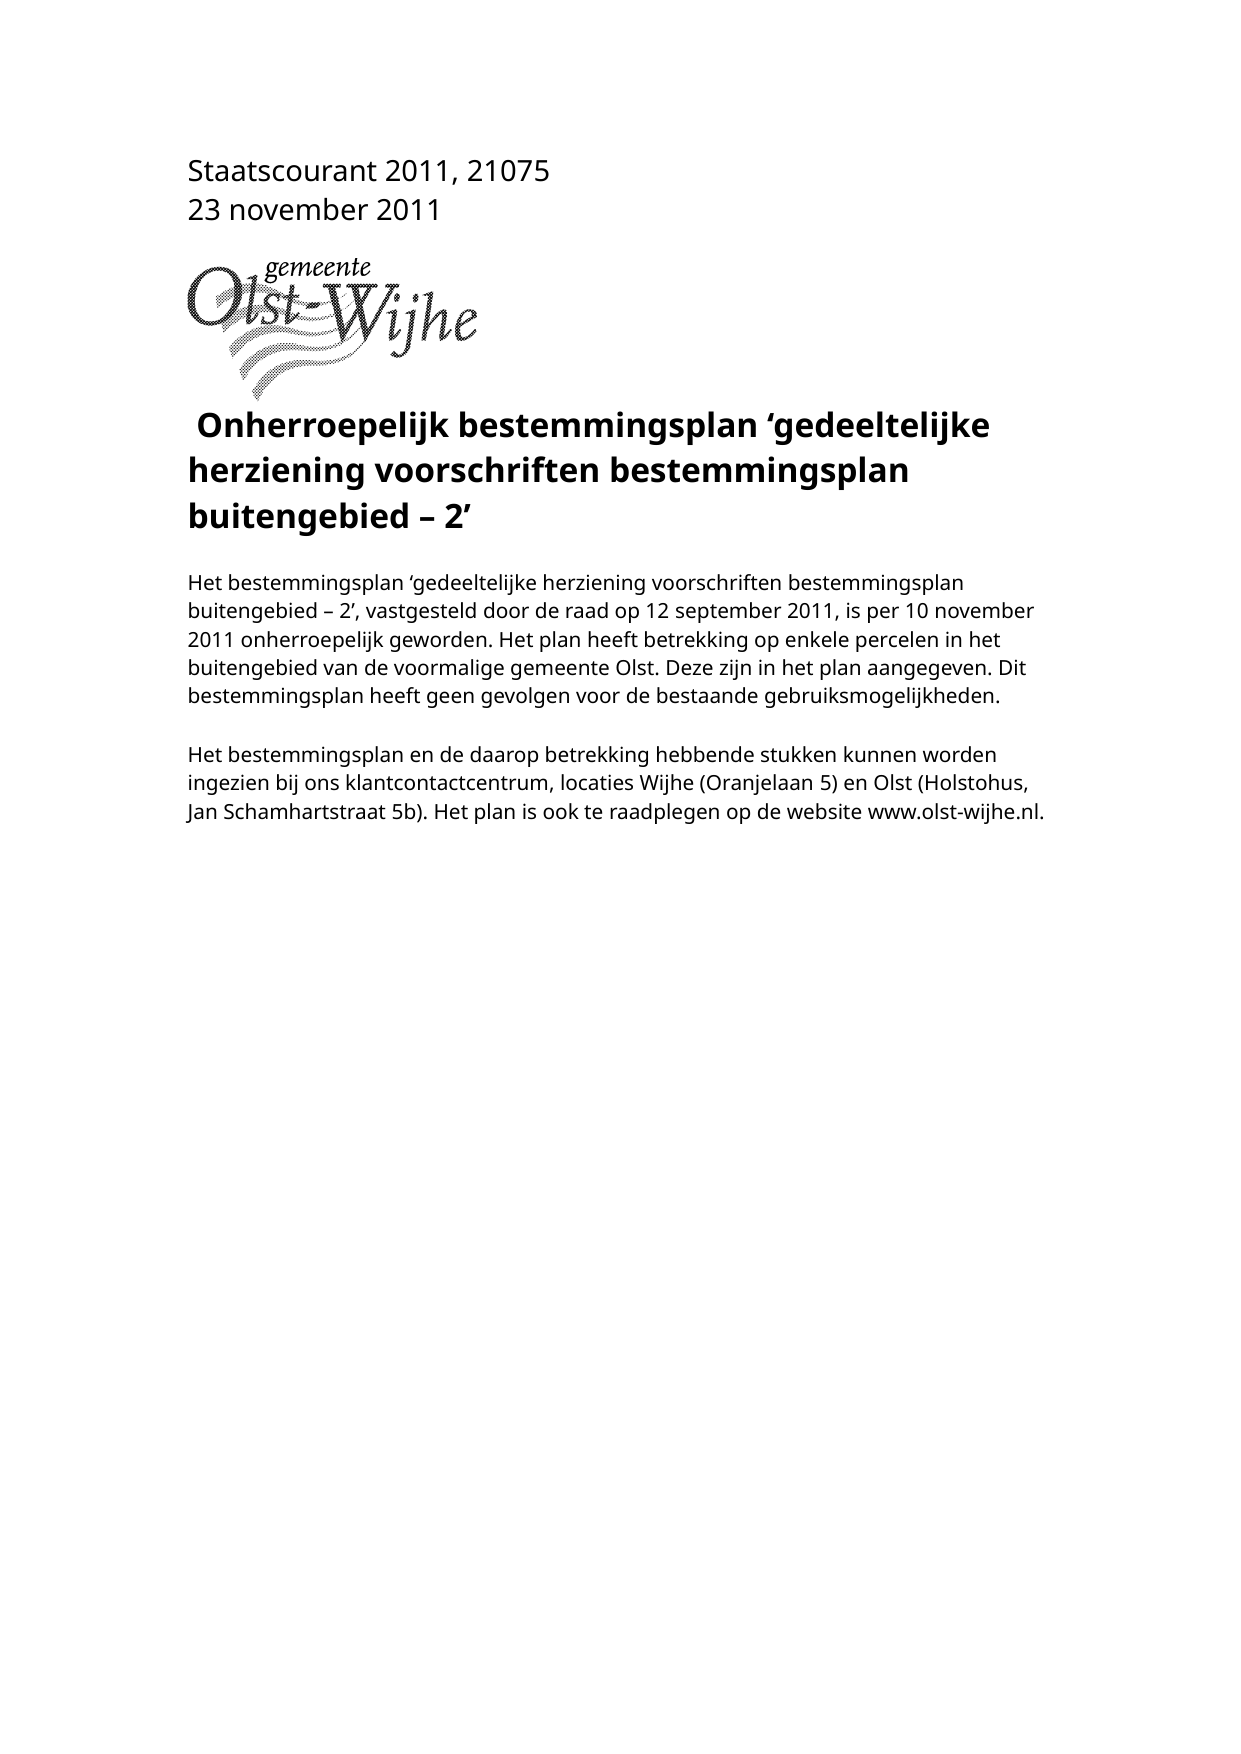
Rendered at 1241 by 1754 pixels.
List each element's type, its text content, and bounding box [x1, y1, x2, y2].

picture [187, 258, 477, 402]
text Het bestemmingsplan en de daarop betrekking hebbende stukken kunnen worden ingezien bij ons klantcontactcentrum, locaties Wijhe (Oranjelaan 5) en Olst (Holstohus, Jan Schamhartstraat 5b). Het plan is ook te raadplegen op de website www.olst-wijhe.nl. [187, 740, 1053, 825]
text Het bestemmingsplan ‘gedeeltelijke herziening voorschriften bestemmingsplan buitengebied – 2’, vastgesteld door de raad op 12 september 2011, is per 10 november 2011 onherroepelijk geworden. Het plan heeft betrekking op enkele percelen in het buitengebied van de voormalige gemeente Olst. Deze zijn in het plan aangegeven. Dit bestemmingsplan heeft geen gevolgen voor de bestaande gebruiksmogelijkheden. [187, 568, 1053, 710]
subtitle Onherroepelijk bestemmingsplan ‘gedeeltelijke herziening voorschriften bestemmingsplan buitengebied – 2’ [187, 271, 1053, 538]
text Staatscourant 2011, 21075 [187, 150, 1053, 190]
text 23 november 2011 [187, 190, 1053, 229]
